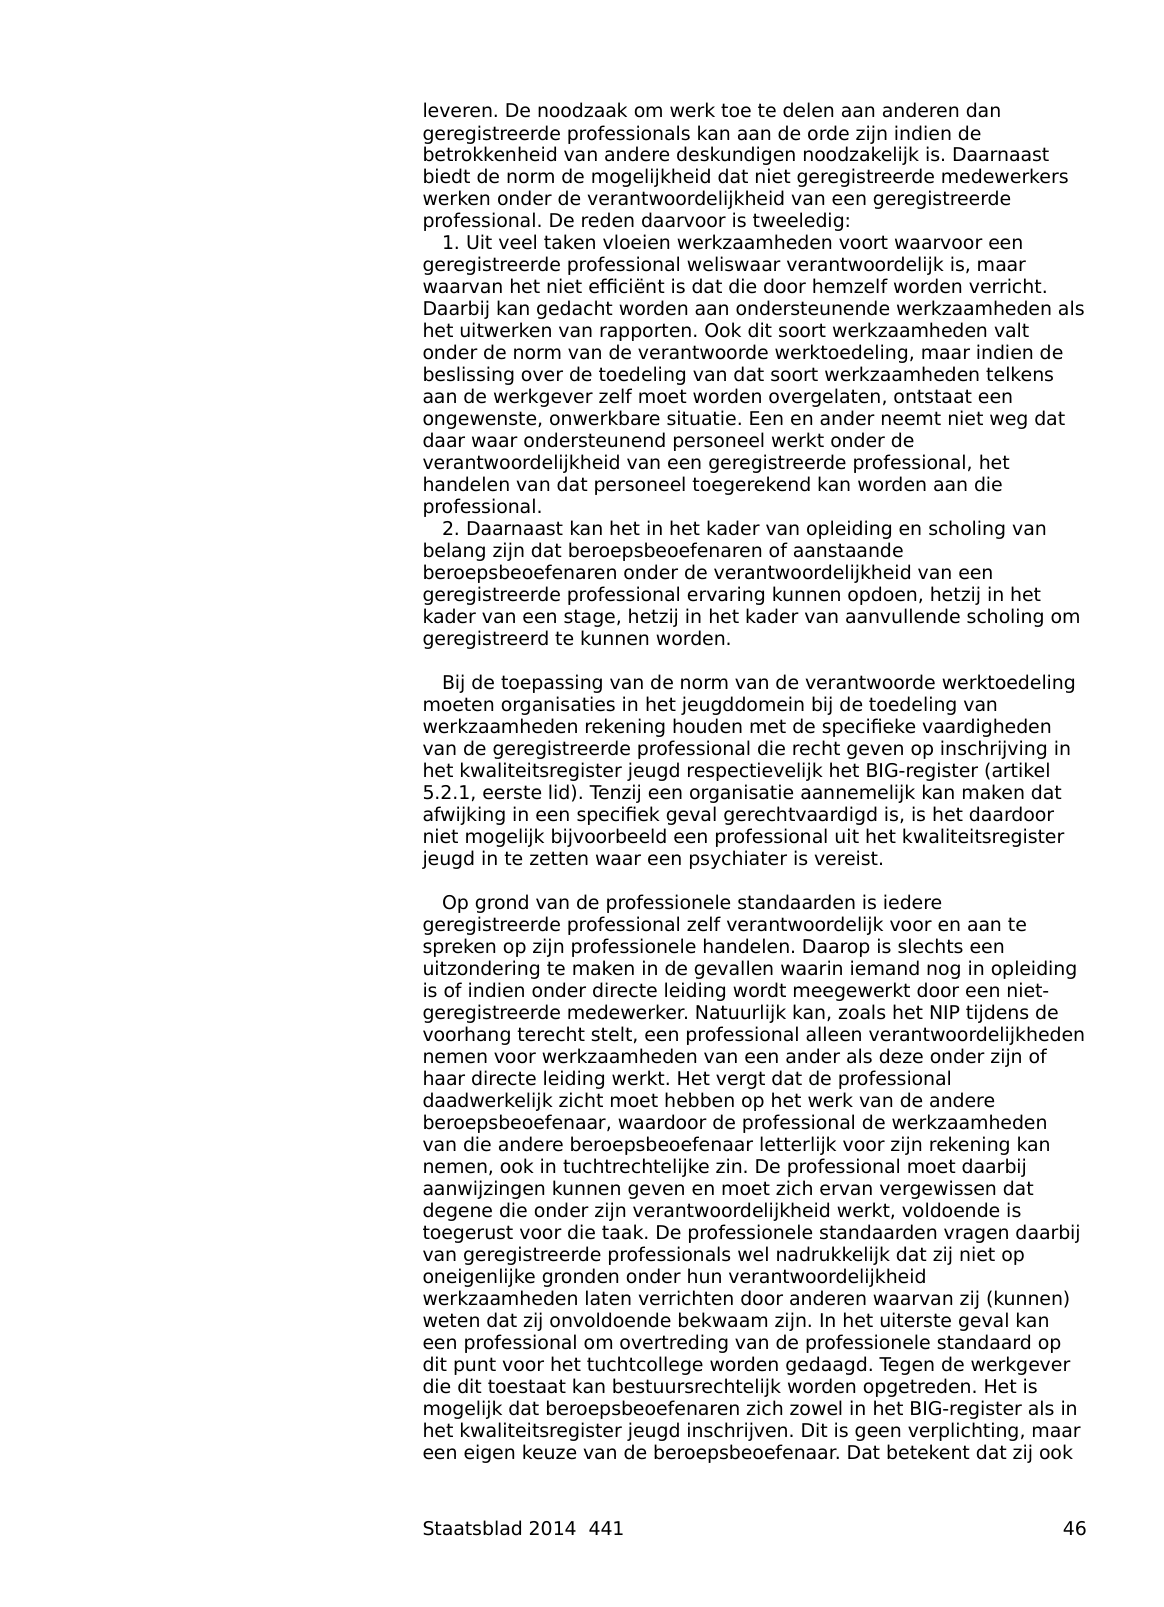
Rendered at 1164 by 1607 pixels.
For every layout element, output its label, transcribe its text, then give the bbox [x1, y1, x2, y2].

text 2. Daarnaast kan het in het kader van opleiding en scholing van belang zijn dat beroepsbeoefenaren of aanstaande beroepsbeoefenaren onder de verantwoordelijkheid van een geregistreerde professional ervaring kunnen opdoen, hetzij in het kader van een stage, hetzij in het kader van aanvullende scholing om geregistreerd te kunnen worden. [422, 518, 1087, 650]
text Bij de toepassing van de norm van de verantwoorde werktoedeling moeten organisaties in het jeugddomein bij de toedeling van werkzaamheden rekening houden met de specifieke vaardigheden van de geregistreerde professional die recht geven op inschrijving in het kwaliteitsregister jeugd respectievelijk het BIG-register (artikel 5.2.1, eerste lid). Tenzij een organisatie aannemelijk kan maken dat afwijking in een specifiek geval gerechtvaardigd is, is het daardoor niet mogelijk bijvoorbeeld een professional uit het kwaliteitsregister jeugd in te zetten waar een psychiater is vereist. [422, 672, 1087, 870]
text leveren. De noodzaak om werk toe te delen aan anderen dan geregistreerde professionals kan aan de orde zijn indien de betrokkenheid van andere deskundigen noodzakelijk is. Daarnaast biedt de norm de mogelijkheid dat niet geregistreerde medewerkers werken onder de verantwoordelijkheid van een geregistreerde professional. De reden daarvoor is tweeledig: [422, 100, 1087, 232]
text 1. Uit veel taken vloeien werkzaamheden voort waarvoor een geregistreerde professional weliswaar verantwoordelijk is, maar waarvan het niet efficiënt is dat die door hemzelf worden verricht. Daarbij kan gedacht worden aan ondersteunende werkzaamheden als het uitwerken van rapporten. Ook dit soort werkzaamheden valt onder de norm van de verantwoorde werktoedeling, maar indien de beslissing over de toedeling van dat soort werkzaamheden telkens aan de werkgever zelf moet worden overgelaten, ontstaat een ongewenste, onwerkbare situatie. Een en ander neemt niet weg dat daar waar ondersteunend personeel werkt onder de verantwoordelijkheid van een geregistreerde professional, het handelen van dat personeel toegerekend kan worden aan die professional. [422, 232, 1087, 518]
text Op grond van de professionele standaarden is iedere geregistreerde professional zelf verantwoordelijk voor en aan te spreken op zijn professionele handelen. Daarop is slechts een uitzondering te maken in de gevallen waarin iemand nog in opleiding is of indien onder directe leiding wordt meegewerkt door een niet-geregistreerde medewerker. Natuurlijk kan, zoals het NIP tijdens de voorhang terecht stelt, een professional alleen verantwoordelijkheden nemen voor werkzaamheden van een ander als deze onder zijn of haar directe leiding werkt. Het vergt dat de professional daadwerkelijk zicht moet hebben op het werk van de andere beroepsbeoefenaar, waardoor de professional de werkzaamheden van die andere beroepsbeoefenaar letterlijk voor zijn rekening kan nemen, ook in tuchtrechtelijke zin. De professional moet daarbij aanwijzingen kunnen geven en moet zich ervan vergewissen dat degene die onder zijn verantwoordelijkheid werkt, voldoende is toegerust voor die taak. De professionele standaarden vragen daarbij van geregistreerde professionals wel nadrukkelijk dat zij niet op oneigenlijke gronden onder hun verantwoordelijkheid werkzaamheden laten verrichten door anderen waarvan zij (kunnen) weten dat zij onvoldoende bekwaam zijn. In het uiterste geval kan een professional om overtreding van de professionele standaard op dit punt voor het tuchtcollege worden gedaagd. Tegen de werkgever die dit toestaat kan bestuursrechtelijk worden opgetreden. Het is mogelijk dat beroepsbeoefenaren zich zowel in het BIG-register als in het kwaliteitsregister jeugd inschrijven. Dit is geen verplichting, maar een eigen keuze van de beroepsbeoefenaar. Dat betekent dat zij ook [422, 892, 1087, 1463]
